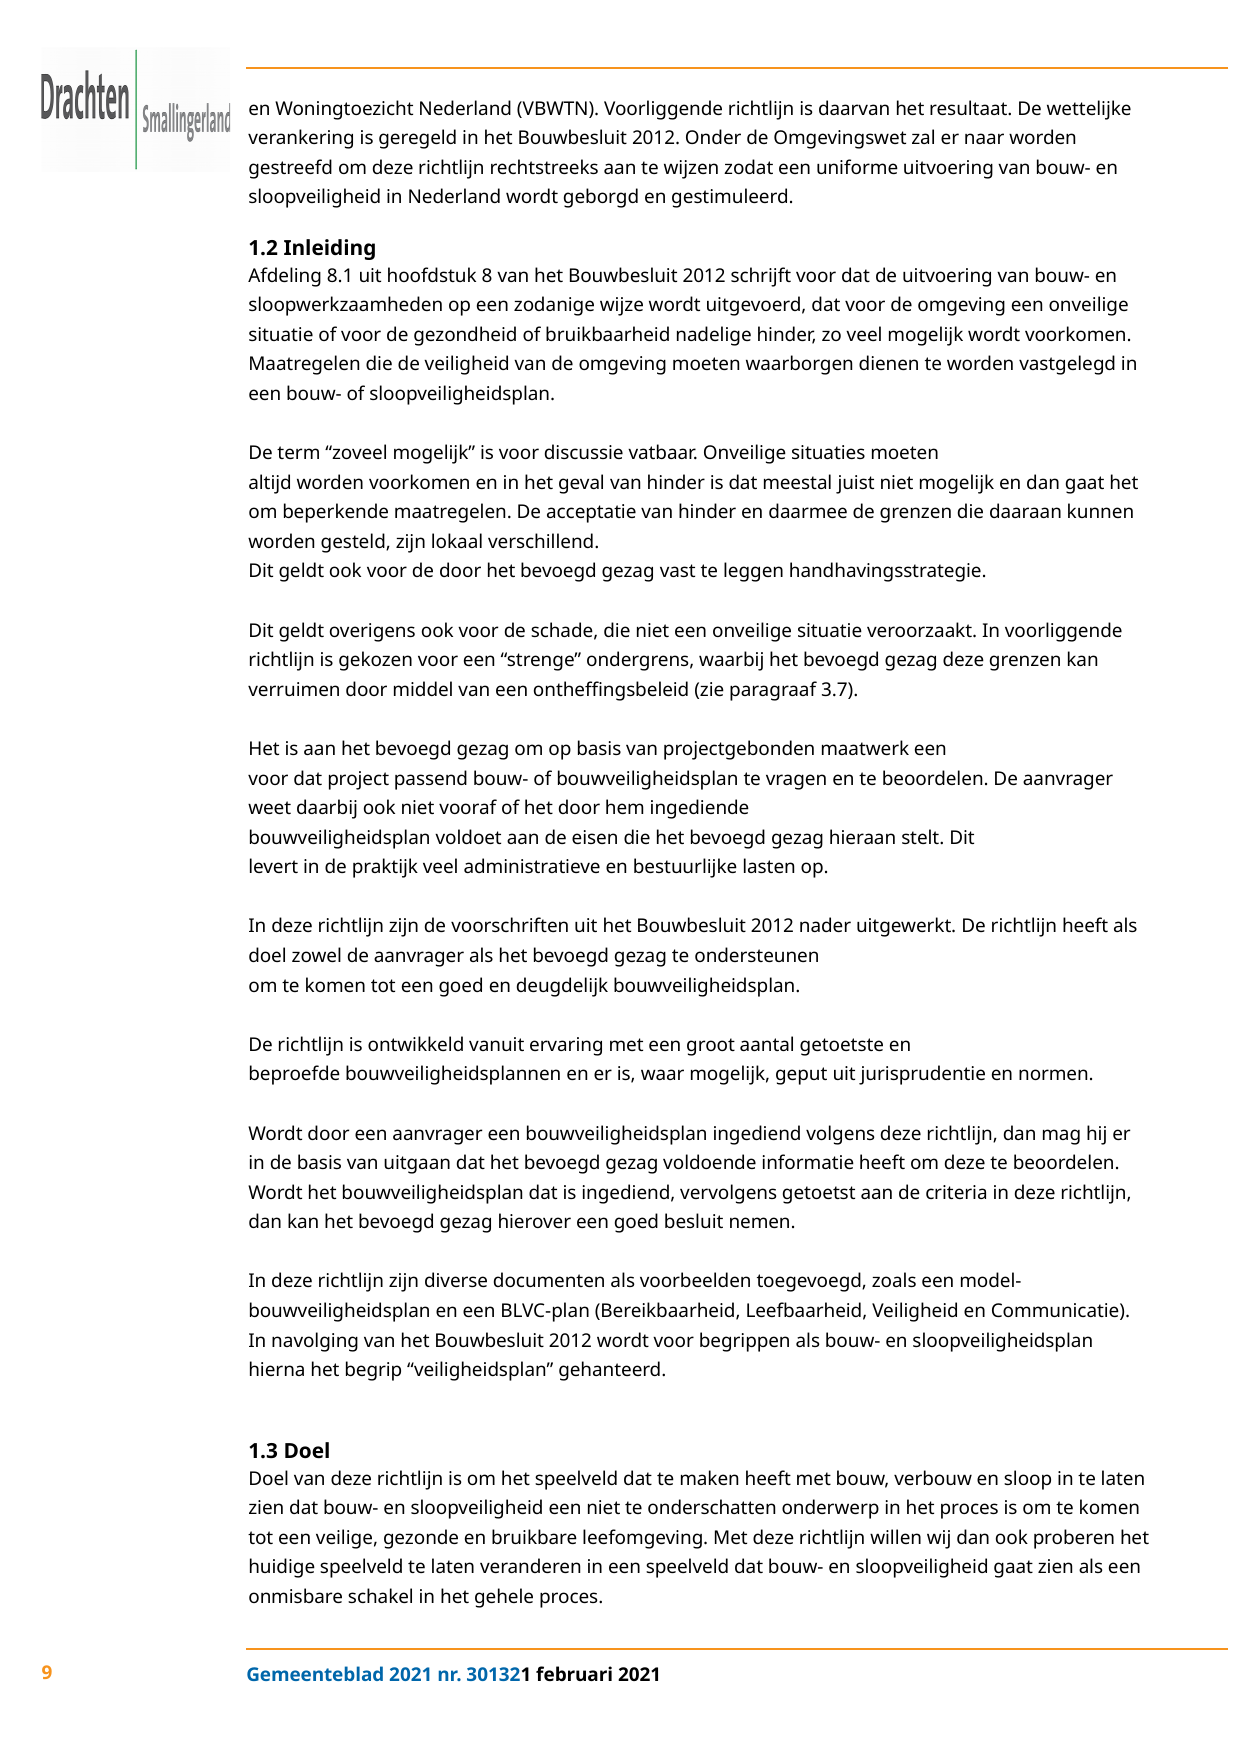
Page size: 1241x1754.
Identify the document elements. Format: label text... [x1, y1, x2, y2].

text De richtlijn is ontwikkeld vanuit ervaring met een groot aantal getoetste en beproefde bouwveiligheidsplannen en er is, waar mogelijk, geput uit jurisprudentie en normen. [248, 1031, 1152, 1086]
text In deze richtlijn zijn de voorschriften uit het Bouwbesluit 2012 nader uitgewerkt. De richtlijn heeft als doel zowel de aanvrager als het bevoegd gezag te ondersteunen om te komen tot een goed en deugdelijk bouwveiligheidsplan. [248, 913, 1152, 997]
text Wordt door een aanvrager een bouwveiligheidsplan ingediend volgens deze richtlijn, dan mag hij er in de basis van uitgaan dat het bevoegd gezag voldoende informatie heeft om deze te beoordelen. Wordt het bouwveiligheidsplan dat is ingediend, vervolgens getoetst aan de criteria in deze richtlijn, dan kan het bevoegd gezag hierover een goed besluit nemen. [248, 1120, 1152, 1234]
picture [41, 47, 231, 172]
text 1.2 Inleiding [248, 233, 1152, 262]
text Doel van deze richtlijn is om het speelveld dat te maken heeft met bouw, verbouw en sloop in te laten zien dat bouw- en sloopveiligheid een niet te onderschatten onderwerp in het proces is om te komen tot een veilige, gezonde en bruikbare leefomgeving. Met deze richtlijn willen wij dan ook proberen het huidige speelveld te laten veranderen in een speelveld dat bouw- en sloopveiligheid gaat zien als een onmisbare schakel in het gehele proces. [248, 1465, 1152, 1609]
text De term “zoveel mogelijk” is voor discussie vatbaar. Onveilige situaties moeten altijd worden voorkomen en in het geval van hinder is dat meestal juist niet mogelijk en dan gaat het om beperkende maatregelen. De acceptatie van hinder en daarmee de grenzen die daaraan kunnen worden gesteld, zijn lokaal verschillend. Dit geldt ook voor de door het bevoegd gezag vast te leggen handhavingsstrategie. [248, 439, 1152, 583]
text 1.3 Doel [248, 1436, 1152, 1465]
text Het is aan het bevoegd gezag om op basis van projectgebonden maatwerk een voor dat project passend bouw- of bouwveiligheidsplan te vragen en te beoordelen. De aanvrager weet daarbij ook niet vooraf of het door hem ingediende bouwveiligheidsplan voldoet aan de eisen die het bevoegd gezag hieraan stelt. Dit levert in de praktijk veel administratieve en bestuurlijke lasten op. [248, 735, 1152, 879]
text Dit geldt overigens ook voor de schade, die niet een onveilige situatie veroorzaakt. In voorliggende richtlijn is gekozen voor een “strenge” ondergrens, waarbij het bevoegd gezag deze grenzen kan verruimen door middel van een ontheffingsbeleid (zie paragraaf 3.7). [248, 617, 1152, 702]
table_header en Woningtoezicht Nederland (VBWTN). Voorliggende richtlijn is daarvan het resultaat. De wettelijke verankering is geregeld in het Bouwbesluit 2012. Onder de Omgevingswet zal er naar worden gestreefd om deze richtlijn rechtstreeks aan te wijzen zodat een uniforme uitvoering van bouw- en sloopveiligheid in Nederland wordt geborgd en gestimuleerd. [248, 95, 1152, 209]
text In deze richtlijn zijn diverse documenten als voorbeelden toegevoegd, zoals een model-bouwveiligheidsplan en een BLVC-plan (Bereikbaarheid, Leefbaarheid, Veiligheid en Communicatie). In navolging van het Bouwbesluit 2012 wordt voor begrippen als bouw- en sloopveiligheidsplan hierna het begrip “veiligheidsplan” gehanteerd. [248, 1268, 1152, 1382]
text Afdeling 8.1 uit hoofdstuk 8 van het Bouwbesluit 2012 schrijft voor dat de uitvoering van bouw- en sloopwerkzaamheden op een zodanige wijze wordt uitgevoerd, dat voor de omgeving een onveilige situatie of voor de gezondheid of bruikbaarheid nadelige hinder, zo veel mogelijk wordt voorkomen. Maatregelen die de veiligheid van de omgeving moeten waarborgen dienen te worden vastgelegd in een bouw- of sloopveiligheidsplan. [248, 262, 1152, 406]
